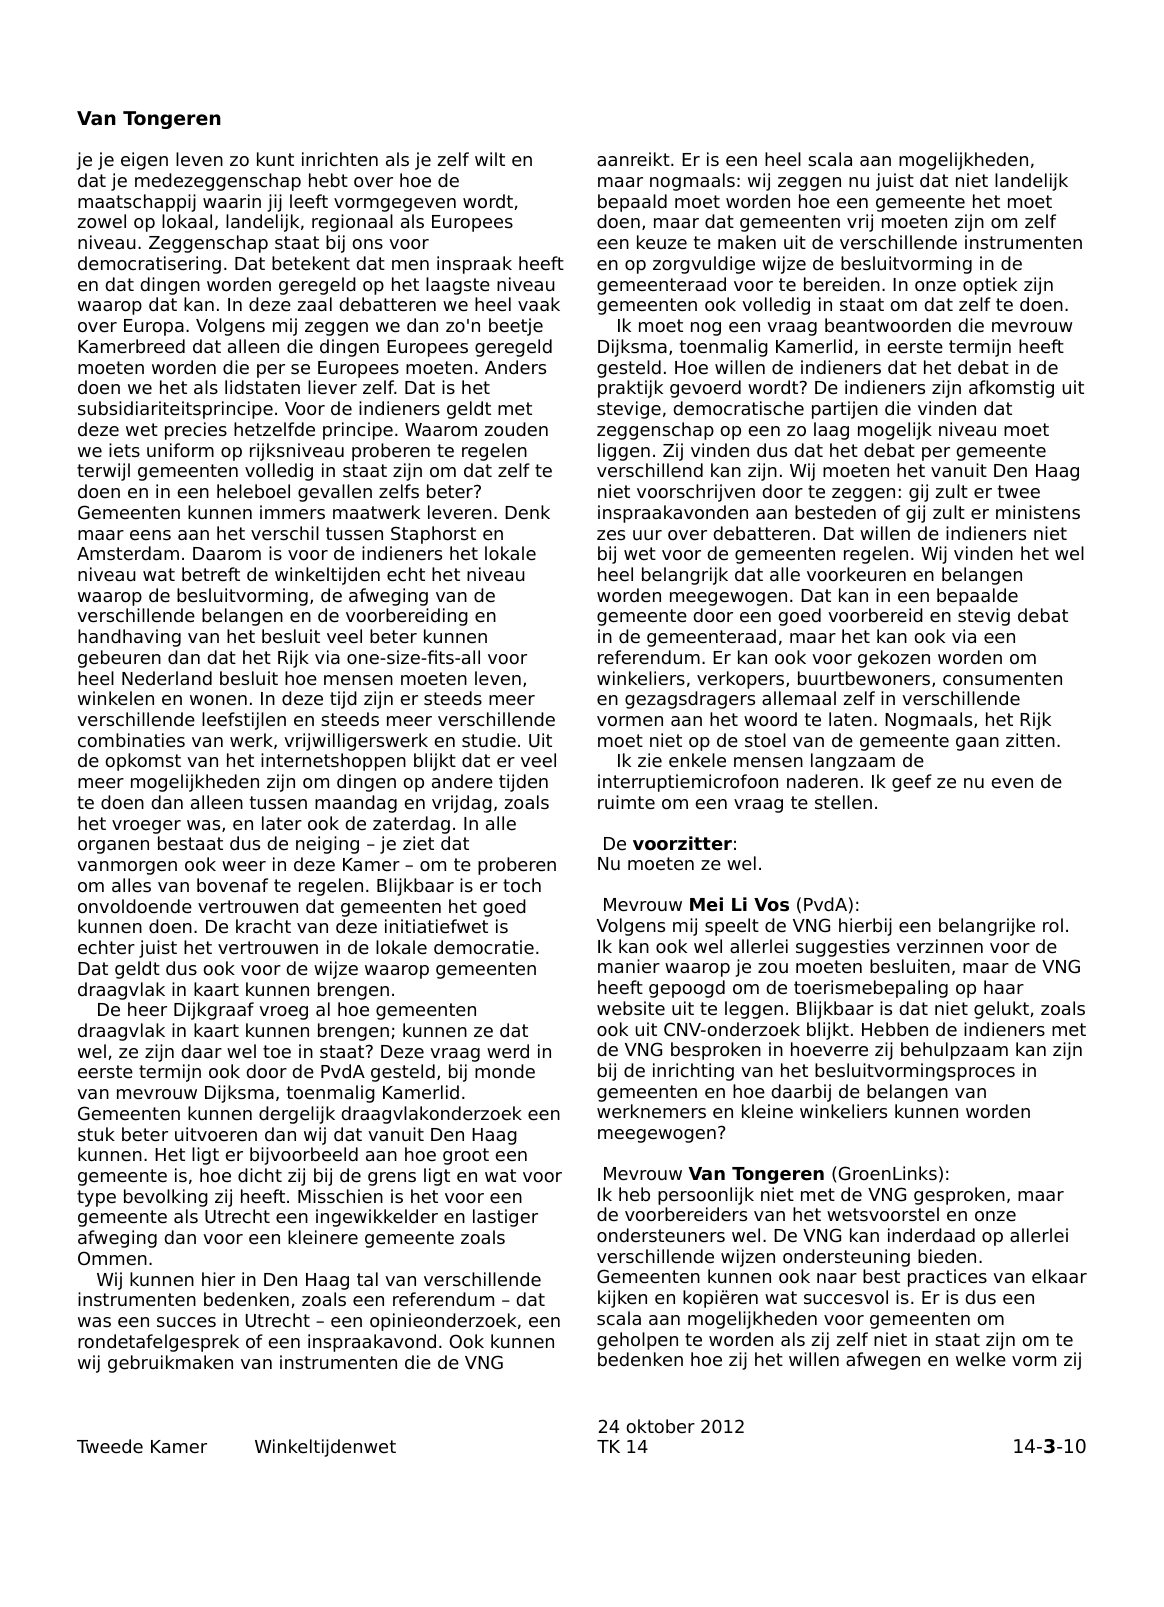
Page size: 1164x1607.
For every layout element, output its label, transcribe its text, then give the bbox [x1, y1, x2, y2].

text Nu moeten ze wel. [596, 854, 1087, 875]
text aanreikt. Er is een heel scala aan mogelijkheden, maar nogmaals: wij zeggen nu juist dat niet landelijk bepaald moet worden hoe een gemeente het moet doen, maar dat gemeenten vrij moeten zijn om zelf een keuze te maken uit de verschillende instrumenten en op zorgvuldige wijze de besluitvorming in de gemeenteraad voor te bereiden. In onze optiek zijn gemeenten ook volledig in staat om dat zelf te doen. [596, 150, 1087, 316]
text Volgens mij speelt de VNG hierbij een belangrijke rol. Ik kan ook wel allerlei suggesties verzinnen voor de manier waarop je zou moeten besluiten, maar de VNG heeft gepoogd om de toerismebepaling op haar website uit te leggen. Blijkbaar is dat niet gelukt, zoals ook uit CNV-onderzoek blijkt. Hebben de indieners met de VNG besproken in hoeverre zij behulpzaam kan zijn bij de inrichting van het besluitvormingsproces in gemeenten en hoe daarbij de belangen van werknemers en kleine winkeliers kunnen worden meegewogen? [596, 916, 1087, 1144]
text Ik heb persoonlijk niet met de VNG gesproken, maar de voorbereiders van het wetsvoorstel en onze ondersteuners wel. De VNG kan inderdaad op allerlei verschillende wijzen ondersteuning bieden. Gemeenten kunnen ook naar best practices van elkaar kijken en kopiëren wat succesvol is. Er is dus een scala aan mogelijkheden voor gemeenten om geholpen te worden als zij zelf niet in staat zijn om te bedenken hoe zij het willen afwegen en welke vorm zij [596, 1184, 1087, 1371]
text Mevrouw Mei Li Vos (PvdA): [596, 895, 1087, 916]
text Wij kunnen hier in Den Haag tal van verschillende instrumenten bedenken, zoals een referendum – dat was een succes in Utrecht – een opinieonderzoek, een rondetafelgesprek of een inspraakavond. Ook kunnen wij gebruikmaken van instrumenten die de VNG [77, 1269, 567, 1373]
text Mevrouw Van Tongeren (GroenLinks): [596, 1164, 1087, 1184]
text Ik zie enkele mensen langzaam de interruptiemicrofoon naderen. Ik geef ze nu even de ruimte om een vraag te stellen. [596, 751, 1087, 813]
text De heer Dijkgraaf vroeg al hoe gemeenten draagvlak in kaart kunnen brengen; kunnen ze dat wel, ze zijn daar wel toe in staat? Deze vraag werd in eerste termijn ook door de PvdA gesteld, bij monde van mevrouw Dijksma, toenmalig Kamerlid. Gemeenten kunnen dergelijk draagvlakonderzoek een stuk beter uitvoeren dan wij dat vanuit Den Haag kunnen. Het ligt er bijvoorbeeld aan hoe groot een gemeente is, hoe dicht zij bij de grens ligt en wat voor type bevolking zij heeft. Misschien is het voor een gemeente als Utrecht een ingewikkelder en lastiger afweging dan voor een kleinere gemeente zoals Ommen. [77, 1000, 567, 1269]
text De voorzitter: [596, 833, 1087, 854]
text je je eigen leven zo kunt inrichten als je zelf wilt en dat je medezeggenschap hebt over hoe de maatschappij waarin jij leeft vormgegeven wordt, zowel op lokaal, landelijk, regionaal als Europees niveau. Zeggenschap staat bij ons voor democratisering. Dat betekent dat men inspraak heeft en dat dingen worden geregeld op het laagste niveau waarop dat kan. In deze zaal debatteren we heel vaak over Europa. Volgens mij zeggen we dan zo'n beetje Kamerbreed dat alleen die dingen Europees geregeld moeten worden die per se Europees moeten. Anders doen we het als lidstaten liever zelf. Dat is het subsidiariteitsprincipe. Voor de indieners geldt met deze wet precies hetzelfde principe. Waarom zouden we iets uniform op rijksniveau proberen te regelen terwijl gemeenten volledig in staat zijn om dat zelf te doen en in een heleboel gevallen zelfs beter? Gemeenten kunnen immers maatwerk leveren. Denk maar eens aan het verschil tussen Staphorst en Amsterdam. Daarom is voor de indieners het lokale niveau wat betreft de winkeltijden echt het niveau waarop de besluitvorming, de afweging van de verschillende belangen en de voorbereiding en handhaving van het besluit veel beter kunnen gebeuren dan dat het Rijk via one-size-fits-all voor heel Nederland besluit hoe mensen moeten leven, winkelen en wonen. In deze tijd zijn er steeds meer verschillende leefstijlen en steeds meer verschillende combinaties van werk, vrijwilligerswerk en studie. Uit de opkomst van het internetshoppen blijkt dat er veel meer mogelijkheden zijn om dingen op andere tijden te doen dan alleen tussen maandag en vrijdag, zoals het vroeger was, en later ook de zaterdag. In alle organen bestaat dus de neiging – je ziet dat vanmorgen ook weer in deze Kamer – om te proberen om alles van bovenaf te regelen. Blijkbaar is er toch onvoldoende vertrouwen dat gemeenten het goed kunnen doen. De kracht van deze initiatiefwet is echter juist het vertrouwen in de lokale democratie. Dat geldt dus ook voor de wijze waarop gemeenten draagvlak in kaart kunnen brengen. [77, 150, 567, 1000]
text Ik moet nog een vraag beantwoorden die mevrouw Dijksma, toenmalig Kamerlid, in eerste termijn heeft gesteld. Hoe willen de indieners dat het debat in de praktijk gevoerd wordt? De indieners zijn afkomstig uit stevige, democratische partijen die vinden dat zeggenschap op een zo laag mogelijk niveau moet liggen. Zij vinden dus dat het debat per gemeente verschillend kan zijn. Wij moeten het vanuit Den Haag niet voorschrijven door te zeggen: gij zult er twee inspraakavonden aan besteden of gij zult er ministens zes uur over debatteren. Dat willen de indieners niet bij wet voor de gemeenten regelen. Wij vinden het wel heel belangrijk dat alle voorkeuren en belangen worden meegewogen. Dat kan in een bepaalde gemeente door een goed voorbereid en stevig debat in de gemeenteraad, maar het kan ook via een referendum. Er kan ook voor gekozen worden om winkeliers, verkopers, buurtbewoners, consumenten en gezagsdragers allemaal zelf in verschillende vormen aan het woord te laten. Nogmaals, het Rijk moet niet op de stoel van de gemeente gaan zitten. [596, 316, 1087, 751]
